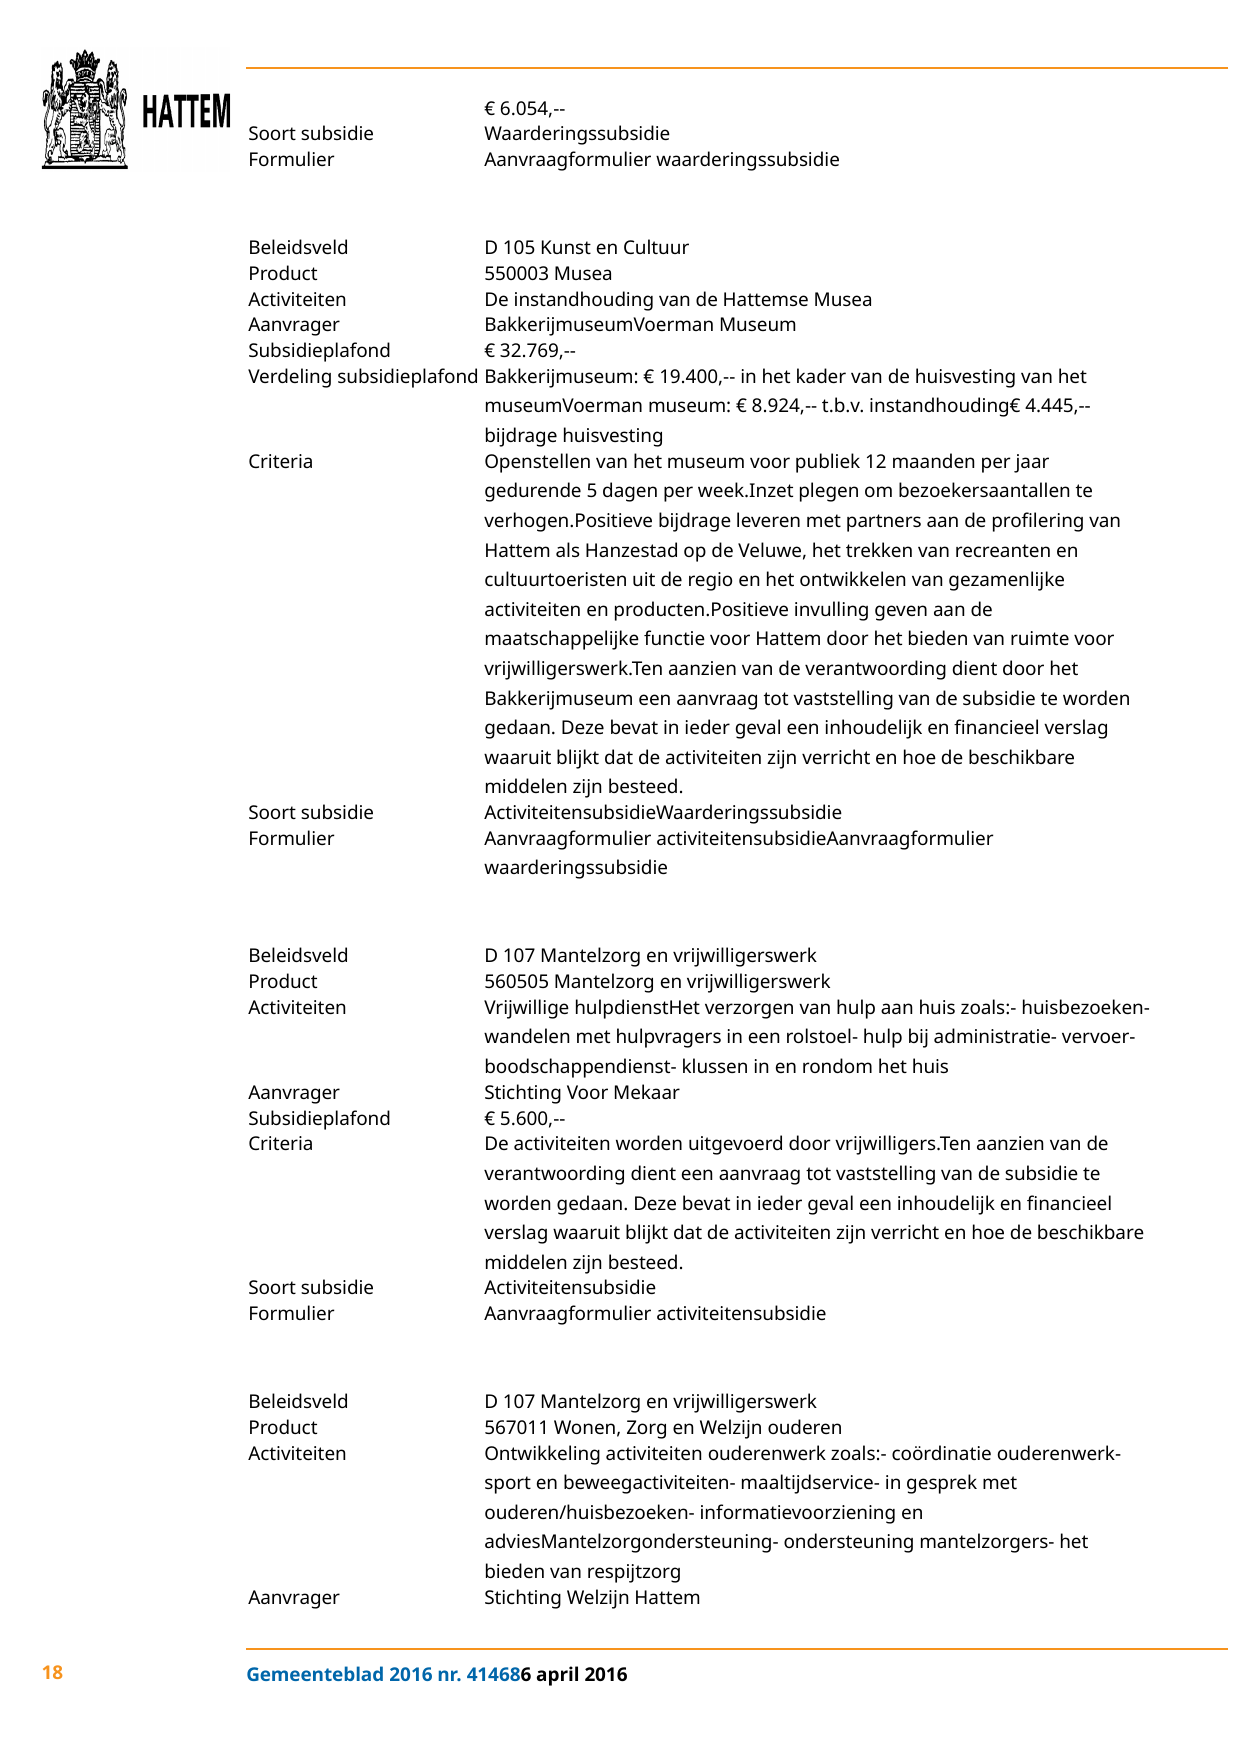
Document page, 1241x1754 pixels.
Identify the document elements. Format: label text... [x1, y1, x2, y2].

table_cell Stichting Welzijn Hattem [484, 1584, 1152, 1610]
table_cell Activiteitensubsidie [484, 1275, 1152, 1300]
table_header D 105 Kunst en Cultuur [484, 235, 1152, 260]
table_cell 567011 Wonen, Zorg en Welzijn ouderen [484, 1414, 1152, 1440]
table_cell Openstellen van het museum voor publiek 12 maanden per jaar gedurende 5 dagen per week.Inzet plegen om bezoekersaantallen te verhogen.Positieve bijdrage leveren met partners aan de profilering van Hattem als Hanzestad op de Veluwe, het trekken van recreanten en cultuurtoeristen uit de regio en het ontwikkelen van gezamenlijke activiteiten en producten.Positieve invulling geven aan de maatschappelijke functie voor Hattem door het bieden van ruimte voor vrijwilligerswerk.Ten aanzien van de verantwoording dient door het Bakkerijmuseum een aanvraag tot vaststelling van de subsidie te worden gedaan. Deze bevat in ieder geval een inhoudelijk en financieel verslag waaruit blijkt dat de activiteiten zijn verricht en hoe de beschikbare middelen zijn besteed. [484, 448, 1152, 799]
table_cell Stichting Voor Mekaar [484, 1079, 1152, 1105]
table_cell Verdeling subsidieplafond [248, 363, 484, 448]
table_cell Soort subsidie [248, 121, 484, 146]
table_header D 107 Mantelzorg en vrijwilligerswerk [484, 943, 1152, 968]
table_cell Formulier [248, 146, 484, 172]
table_cell € 5.600,-- [484, 1105, 1152, 1131]
table_cell Criteria [248, 448, 484, 799]
table_cell Formulier [248, 1300, 484, 1326]
table_header D 107 Mantelzorg en vrijwilligerswerk [484, 1389, 1152, 1414]
table_header Beleidsveld [248, 943, 484, 968]
table_cell Activiteiten [248, 1440, 484, 1584]
table_cell Soort subsidie [248, 799, 484, 825]
table_cell BakkerijmuseumVoerman Museum [484, 312, 1152, 337]
table_cell Aanvrager [248, 312, 484, 337]
table_cell Product [248, 969, 484, 994]
table_cell [248, 95, 484, 121]
table_cell € 6.054,-- [484, 95, 1152, 121]
table_header Beleidsveld [248, 1389, 484, 1414]
table_cell 560505 Mantelzorg en vrijwilligerswerk [484, 969, 1152, 994]
table_cell Product [248, 260, 484, 286]
table_cell Aanvrager [248, 1079, 484, 1105]
table_cell 550003 Musea [484, 260, 1152, 286]
table_cell De instandhouding van de Hattemse Musea [484, 286, 1152, 312]
table_cell € 32.769,-- [484, 338, 1152, 363]
table_cell De activiteiten worden uitgevoerd door vrijwilligers.Ten aanzien van de verantwoording dient een aanvraag tot vaststelling van de subsidie te worden gedaan. Deze bevat in ieder geval een inhoudelijk en financieel verslag waaruit blijkt dat de activiteiten zijn verricht en hoe de beschikbare middelen zijn besteed. [484, 1131, 1152, 1274]
table_cell Activiteiten [248, 286, 484, 312]
table_cell Subsidieplafond [248, 1105, 484, 1131]
table_header Beleidsveld [248, 235, 484, 260]
table_cell ActiviteitensubsidieWaarderingssubsidie [484, 799, 1152, 825]
table_cell Subsidieplafond [248, 338, 484, 363]
table_cell Activiteiten [248, 994, 484, 1079]
table_cell Ontwikkeling activiteiten ouderenwerk zoals:- coördinatie ouderenwerk- sport en beweegactiviteiten- maaltijdservice- in gesprek met ouderen/huisbezoeken- informatievoorziening en adviesMantelzorgondersteuning- ondersteuning mantelzorgers- het bieden van respijtzorg [484, 1440, 1152, 1584]
table_cell Aanvraagformulier activiteitensubsidieAanvraagformulier waarderingssubsidie [484, 825, 1152, 880]
table_cell Bakkerijmuseum: € 19.400,-- in het kader van de huisvesting van het museumVoerman museum: € 8.924,-- t.b.v. instandhouding€ 4.445,-- bijdrage huisvesting [484, 363, 1152, 448]
table_cell Waarderingssubsidie [484, 121, 1152, 146]
table_cell Soort subsidie [248, 1275, 484, 1300]
table_cell Aanvrager [248, 1584, 484, 1610]
table_cell Formulier [248, 825, 484, 880]
table_cell Vrijwillige hulpdienstHet verzorgen van hulp aan huis zoals:- huisbezoeken- wandelen met hulpvragers in een rolstoel- hulp bij administratie- vervoer- boodschappendienst- klussen in en rondom het huis [484, 994, 1152, 1079]
table_cell Product [248, 1414, 484, 1440]
table_cell Aanvraagformulier activiteitensubsidie [484, 1300, 1152, 1326]
table_cell Aanvraagformulier waarderingssubsidie [484, 146, 1152, 172]
picture [41, 47, 231, 172]
table_cell Criteria [248, 1131, 484, 1274]
